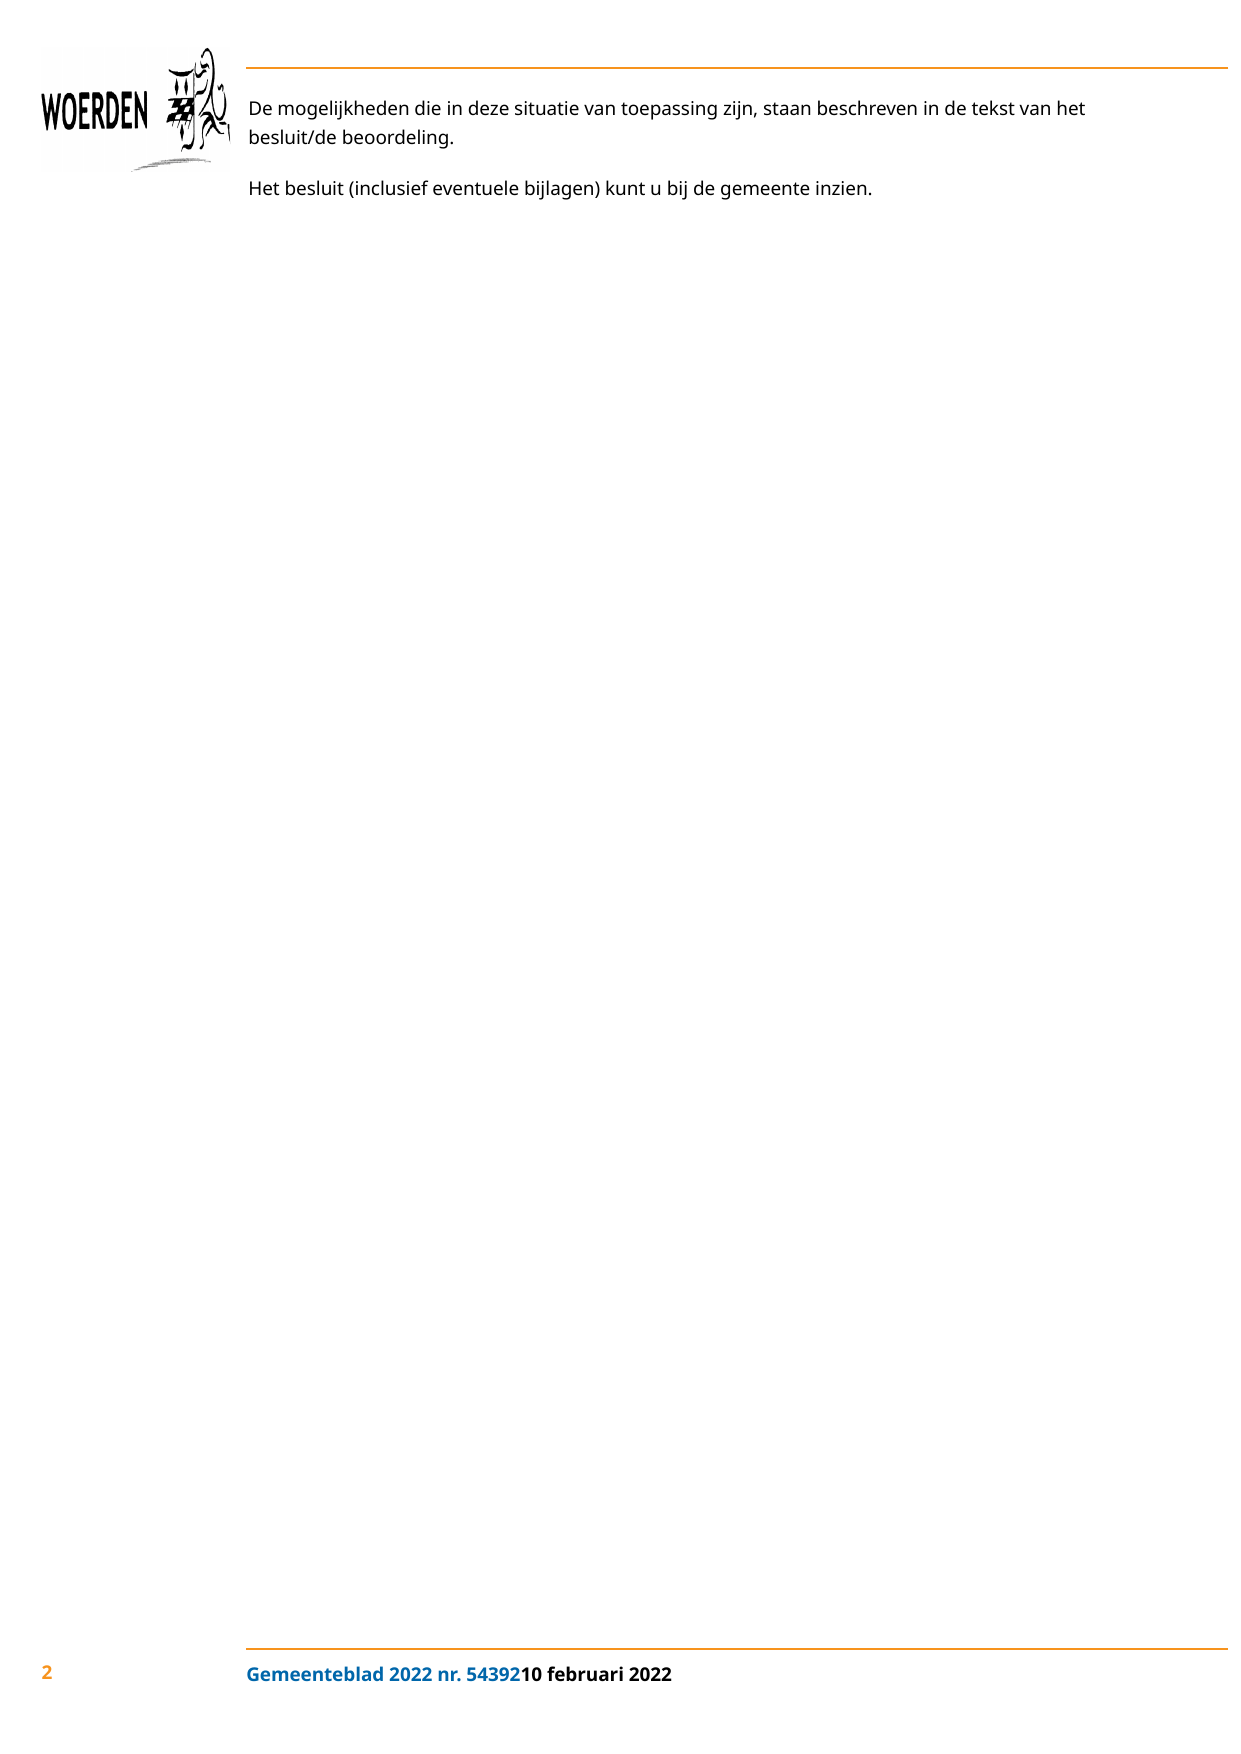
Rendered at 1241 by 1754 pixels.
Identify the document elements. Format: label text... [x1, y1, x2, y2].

picture [41, 47, 231, 172]
text Het besluit (inclusief eventuele bijlagen) kunt u bij de gemeente inzien. [248, 175, 1152, 201]
text De mogelijkheden die in deze situatie van toepassing zijn, staan beschreven in de tekst van het besluit/de beoordeling. [248, 95, 1152, 150]
